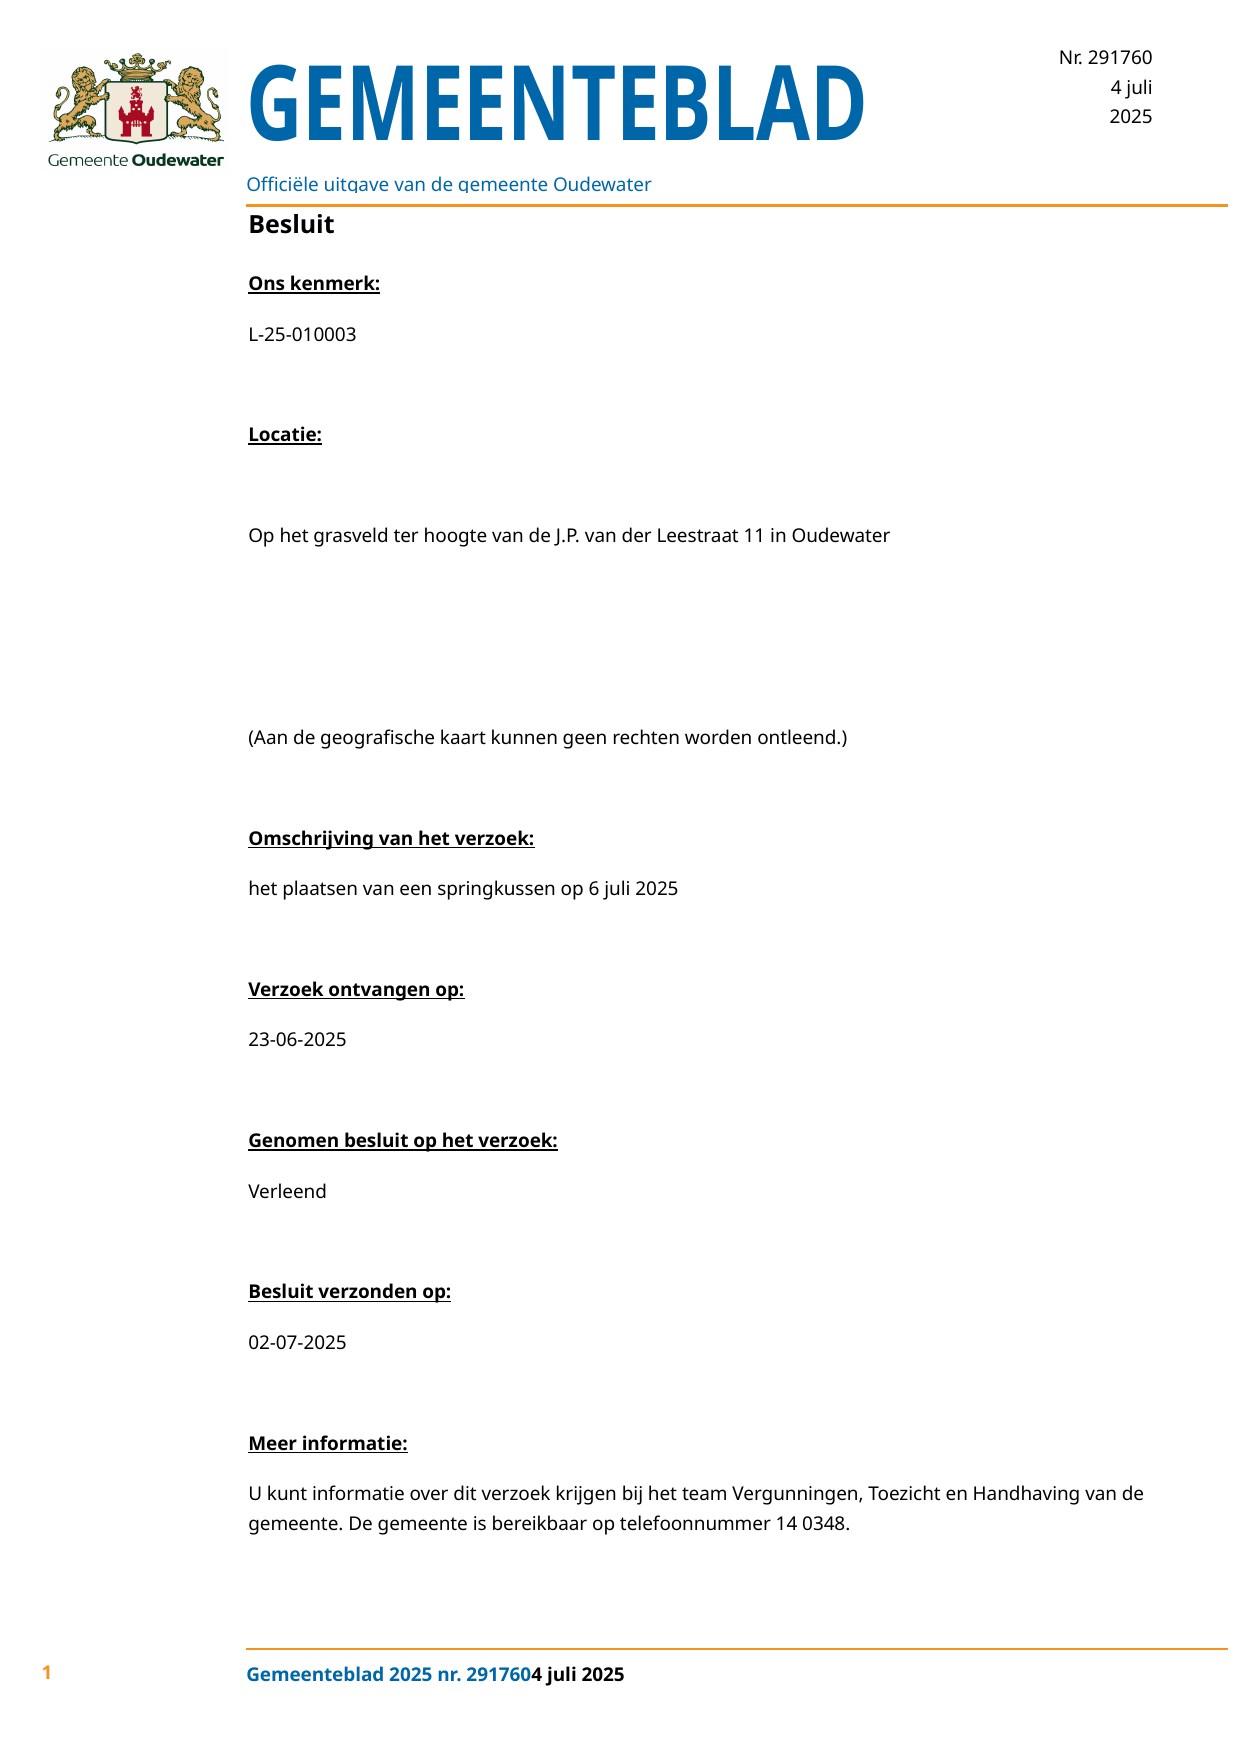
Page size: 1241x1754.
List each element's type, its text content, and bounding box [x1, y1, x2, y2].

text U kunt informatie over dit verzoek krijgen bij het team Vergunningen, Toezicht en Handhaving van de gemeente. De gemeente is bereikbaar op telefoonnummer 14 0348. [248, 1480, 1152, 1536]
text Besluit [248, 207, 1152, 241]
text Verzoek ontvangen op: [248, 976, 1152, 1002]
text L-25-010003 [248, 321, 1152, 346]
text Besluit verzonden op: [248, 1279, 1152, 1304]
text Locatie: [248, 422, 1152, 447]
text Meer informatie: [248, 1430, 1152, 1456]
text Verleend [248, 1178, 1152, 1203]
text Genomen besluit op het verzoek: [248, 1127, 1152, 1153]
text het plaatsen van een springkussen op 6 juli 2025 [248, 875, 1152, 901]
text 02-07-2025 [248, 1329, 1152, 1355]
text Omschrijving van het verzoek: [248, 825, 1152, 851]
text 23-06-2025 [248, 1027, 1152, 1052]
text Ons kenmerk: [248, 270, 1152, 296]
picture [41, 47, 231, 172]
text Op het grasveld ter hoogte van de J.P. van der Leestraat 11 in Oudewater [248, 522, 1152, 548]
text (Aan de geografische kaart kunnen geen rechten worden ontleend.) [248, 724, 1152, 750]
